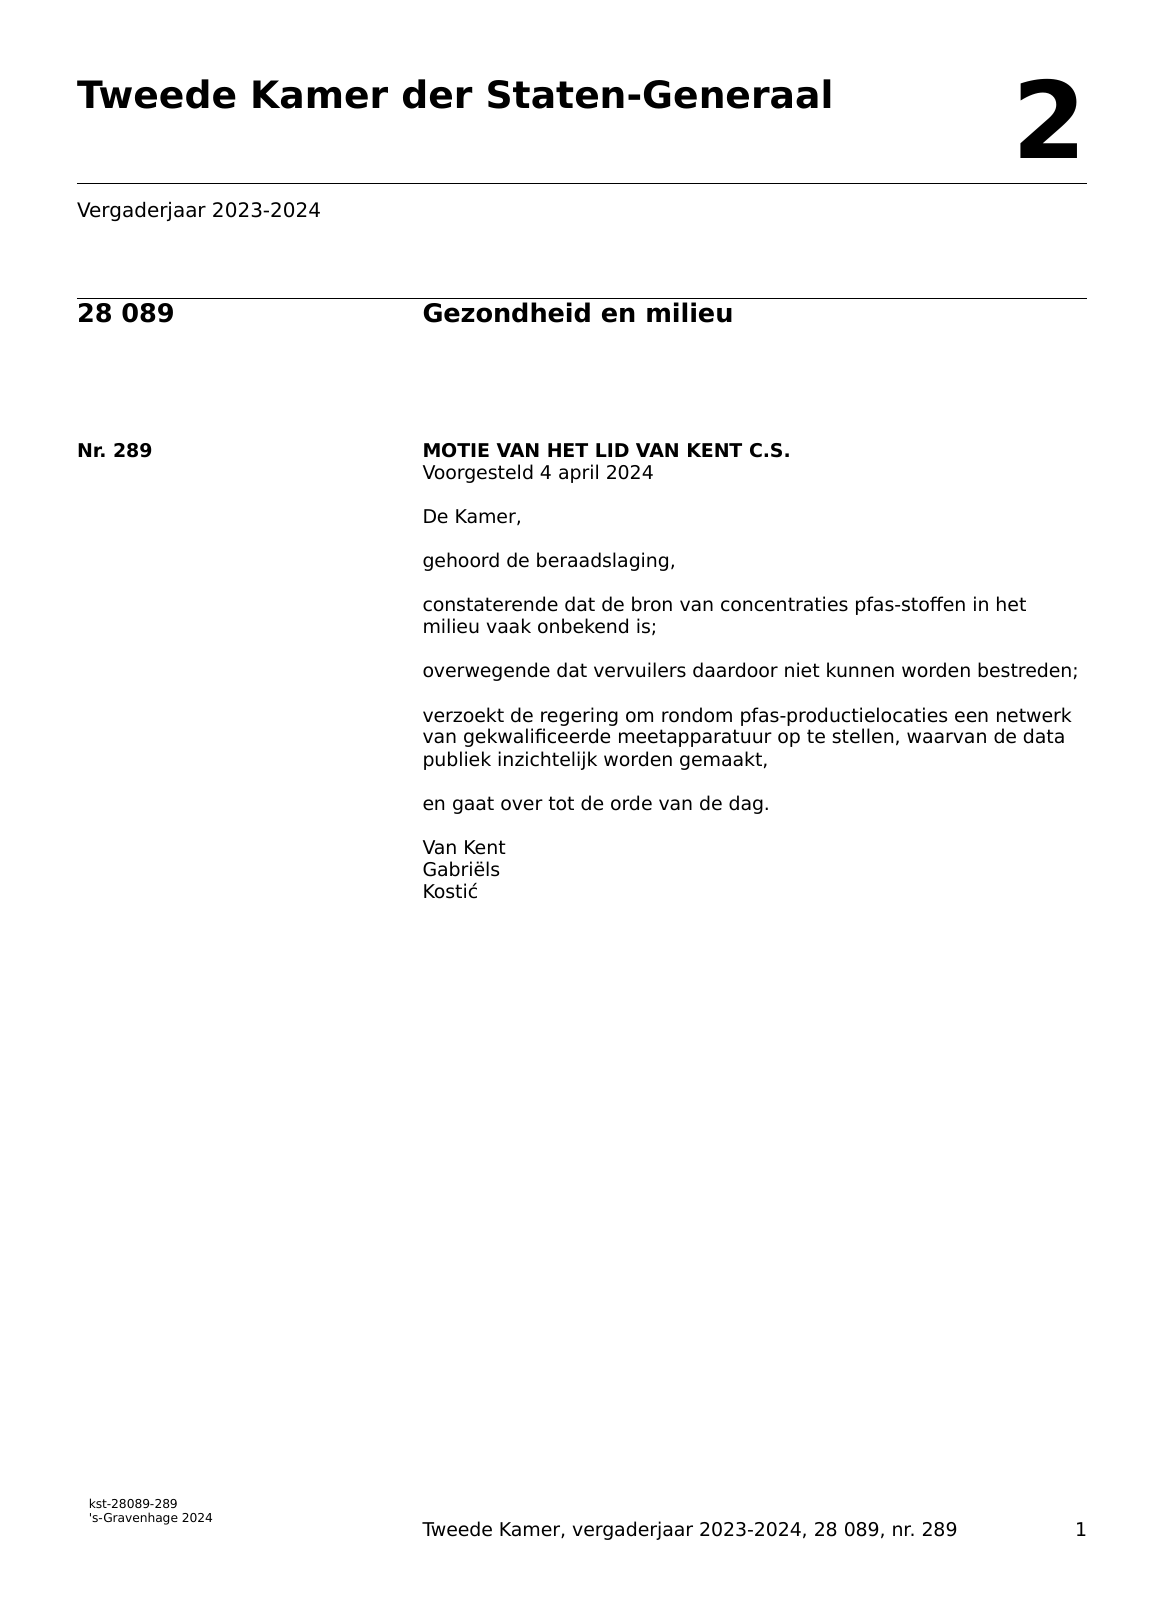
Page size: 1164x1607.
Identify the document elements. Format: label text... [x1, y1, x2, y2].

table_header 2 [886, 59, 1087, 183]
text Gabriëls [422, 859, 1087, 881]
text verzoekt de regering om rondom pfas-productielocaties een netwerk van gekwalificeerde meetapparatuur op te stellen, waarvan de data publiek inzichtelijk worden gemaakt, [422, 704, 1087, 770]
subtitle Nr. 289 MOTIE VAN HET LID VAN KENT C.S. [77, 440, 1087, 462]
text constaterende dat de bron van concentraties pfas-stoffen in het milieu vaak onbekend is; [422, 594, 1087, 638]
text De Kamer, [422, 506, 1087, 528]
text overwegende dat vervuilers daardoor niet kunnen worden bestreden; [422, 660, 1087, 682]
text Voorgesteld 4 april 2024 [422, 462, 1087, 484]
text kst-28089-289 [88, 1497, 323, 1511]
text gehoord de beraadslaging, [422, 550, 1087, 572]
text Kostić [422, 881, 1087, 903]
table_cell Vergaderjaar 2023-2024 [77, 184, 1087, 298]
subtitle 28 089 Gezondheid en milieu [77, 299, 1087, 329]
text Van Kent [422, 837, 1087, 859]
text en gaat over tot de orde van de dag. [422, 793, 1087, 814]
text 's-Gravenhage 2024 [88, 1511, 323, 1525]
table_header Tweede Kamer der Staten-Generaal [77, 59, 886, 183]
